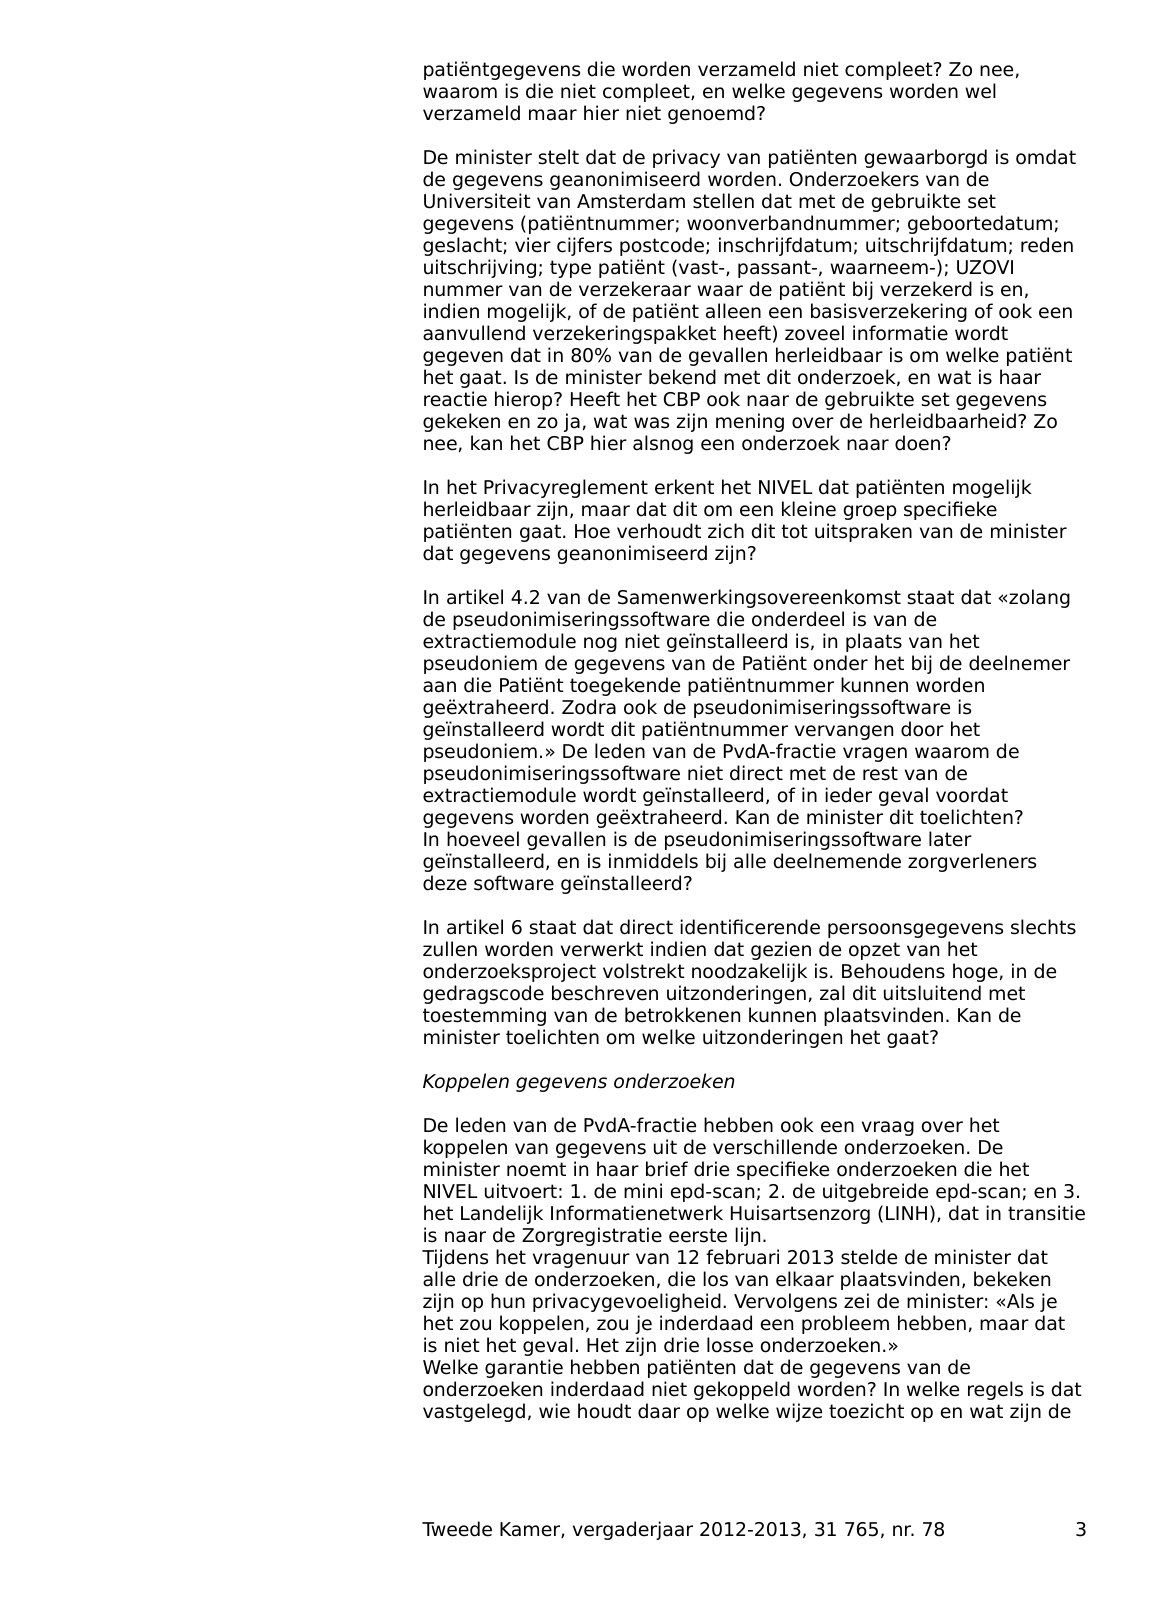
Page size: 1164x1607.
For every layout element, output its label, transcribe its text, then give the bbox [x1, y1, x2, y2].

subtitle Koppelen gegevens onderzoeken [422, 1071, 1087, 1093]
text In hoeveel gevallen is de pseudonimiseringssoftware later geïnstalleerd, en is inmiddels bij alle deelnemende zorgverleners deze software geïnstalleerd? [422, 829, 1087, 895]
text De minister stelt dat de privacy van patiënten gewaarborgd is omdat de gegevens geanonimiseerd worden. Onderzoekers van de Universiteit van Amsterdam stellen dat met de gebruikte set gegevens (patiëntnummer; woonverbandnummer; geboortedatum; geslacht; vier cijfers postcode; inschrijfdatum; uitschrijfdatum; reden uitschrijving; type patiënt (vast-, passant-, waarneem-); UZOVI nummer van de verzekeraar waar de patiënt bij verzekerd is en, indien mogelijk, of de patiënt alleen een basisverzekering of ook een aanvullend verzekeringspakket heeft) zoveel informatie wordt gegeven dat in 80% van de gevallen herleidbaar is om welke patiënt het gaat. Is de minister bekend met dit onderzoek, en wat is haar reactie hierop? Heeft het CBP ook naar de gebruikte set gegevens gekeken en zo ja, wat was zijn mening over de herleidbaarheid? Zo nee, kan het CBP hier alsnog een onderzoek naar doen? [422, 147, 1087, 455]
text In artikel 6 staat dat direct identificerende persoonsgegevens slechts zullen worden verwerkt indien dat gezien de opzet van het onderzoeksproject volstrekt noodzakelijk is. Behoudens hoge, in de gedragscode beschreven uitzonderingen, zal dit uitsluitend met toestemming van de betrokkenen kunnen plaatsvinden. Kan de minister toelichten om welke uitzonderingen het gaat? [422, 917, 1087, 1049]
text Welke garantie hebben patiënten dat de gegevens van de onderzoeken inderdaad niet gekoppeld worden? In welke regels is dat vastgelegd, wie houdt daar op welke wijze toezicht op en wat zijn de [422, 1357, 1087, 1423]
text Tijdens het vragenuur van 12 februari 2013 stelde de minister dat alle drie de onderzoeken, die los van elkaar plaatsvinden, bekeken zijn op hun privacygevoeligheid. Vervolgens zei de minister: «Als je het zou koppelen, zou je inderdaad een probleem hebben, maar dat is niet het geval. Het zijn drie losse onderzoeken.» [422, 1247, 1087, 1357]
text patiëntgegevens die worden verzameld niet compleet? Zo nee, waarom is die niet compleet, en welke gegevens worden wel verzameld maar hier niet genoemd? [422, 59, 1087, 125]
text In artikel 4.2 van de Samenwerkingsovereenkomst staat dat «zolang de pseudonimiseringssoftware die onderdeel is van de extractiemodule nog niet geïnstalleerd is, in plaats van het pseudoniem de gegevens van de Patiënt onder het bij de deelnemer aan die Patiënt toegekende patiëntnummer kunnen worden geëxtraheerd. Zodra ook de pseudonimiseringssoftware is geïnstalleerd wordt dit patiëntnummer vervangen door het pseudoniem.» De leden van de PvdA-fractie vragen waarom de pseudonimiseringssoftware niet direct met de rest van de extractiemodule wordt geïnstalleerd, of in ieder geval voordat gegevens worden geëxtraheerd. Kan de minister dit toelichten? [422, 587, 1087, 829]
text In het Privacyreglement erkent het NIVEL dat patiënten mogelijk herleidbaar zijn, maar dat dit om een kleine groep specifieke patiënten gaat. Hoe verhoudt zich dit tot uitspraken van de minister dat gegevens geanonimiseerd zijn? [422, 477, 1087, 565]
text De leden van de PvdA-fractie hebben ook een vraag over het koppelen van gegevens uit de verschillende onderzoeken. De minister noemt in haar brief drie specifieke onderzoeken die het NIVEL uitvoert: 1. de mini epd-scan; 2. de uitgebreide epd-scan; en 3. het Landelijk Informatienetwerk Huisartsenzorg (LINH), dat in transitie is naar de Zorgregistratie eerste lijn. [422, 1115, 1087, 1247]
